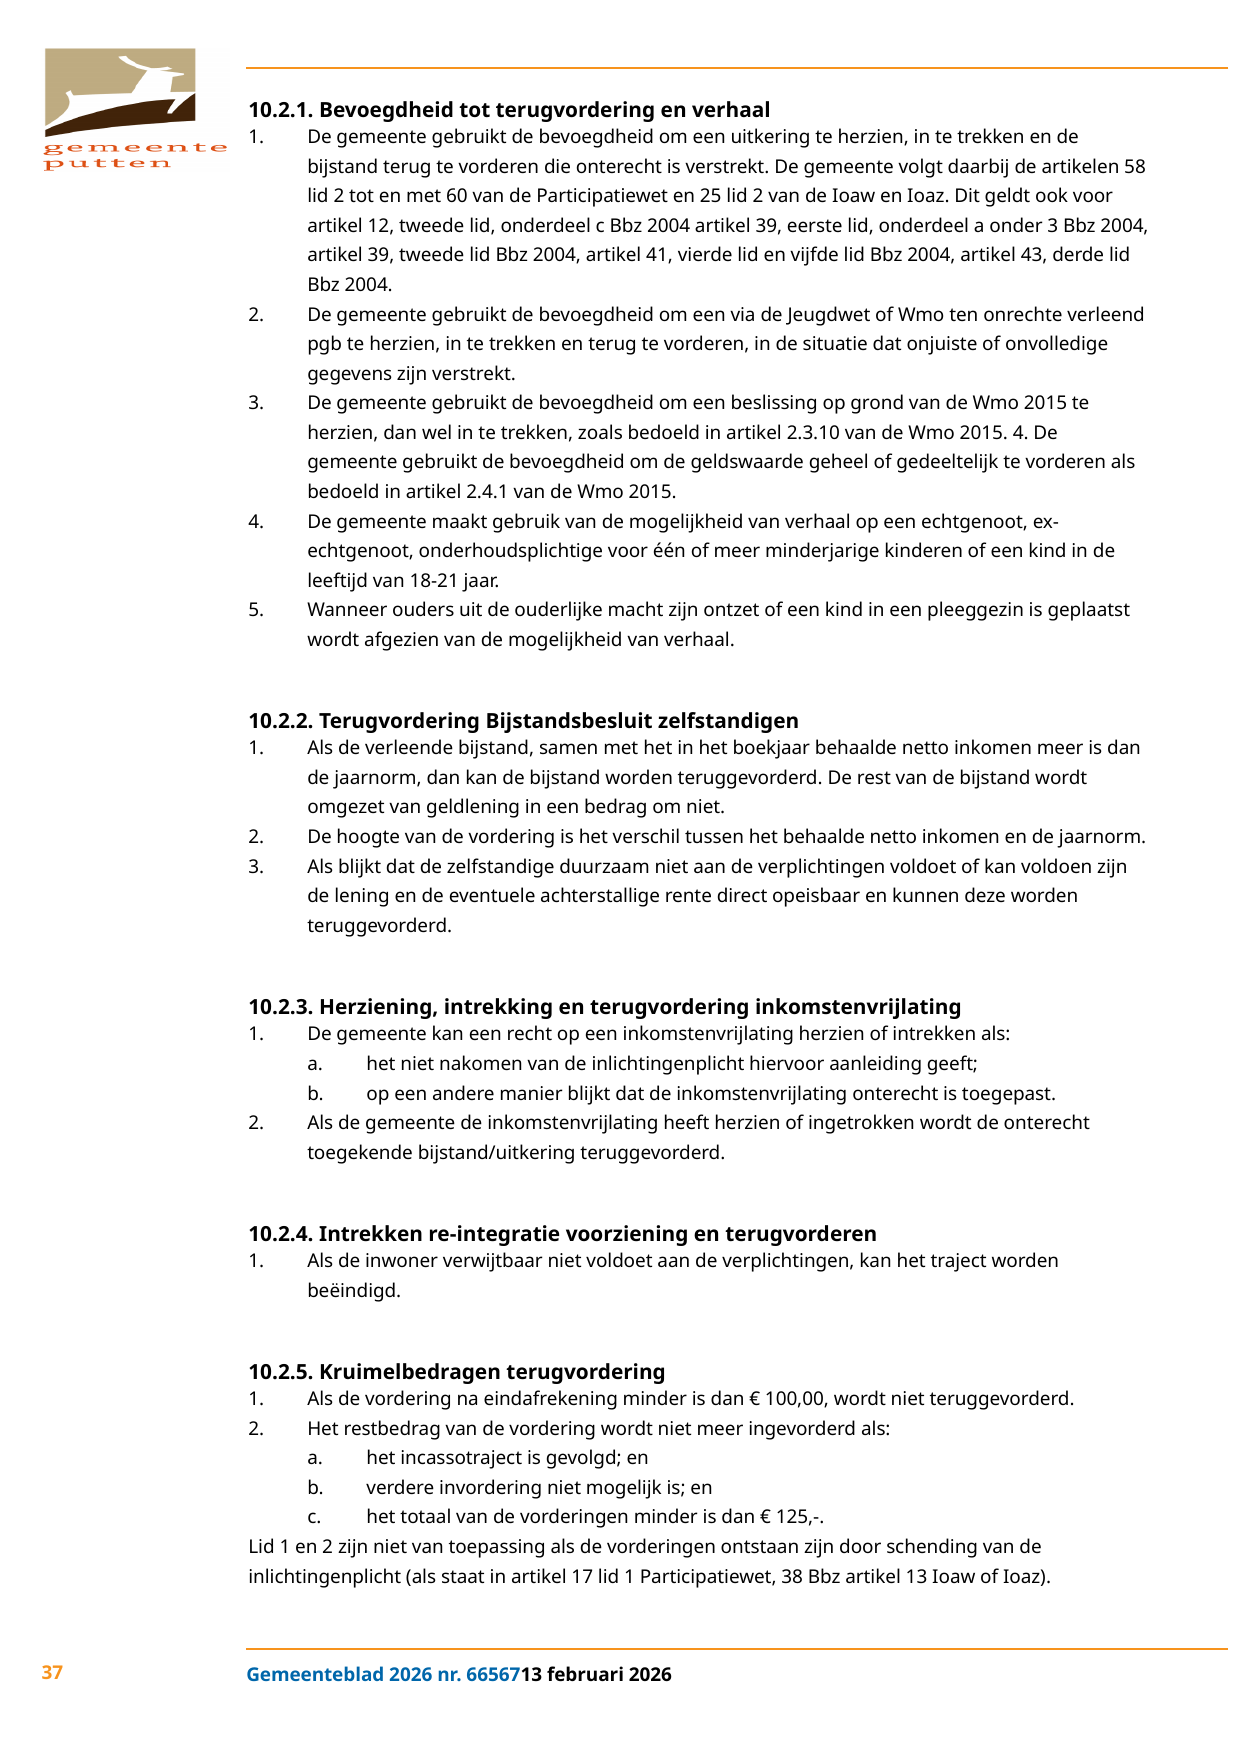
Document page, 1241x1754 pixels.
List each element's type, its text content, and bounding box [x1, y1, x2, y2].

list De gemeente gebruikt de bevoegdheid om een uitkering te herzien, in te trekken en de bijstand terug te vorderen die onterecht is verstrekt. De gemeente volgt daarbij de artikelen 58 lid 2 tot en met 60 van de Participatiewet en 25 lid 2 van de Ioaw en Ioaz. Dit geldt ook voor artikel 12, tweede lid, onderdeel c Bbz 2004 artikel 39, eerste lid, onderdeel a onder 3 Bbz 2004, artikel 39, tweede lid Bbz 2004, artikel 41, vierde lid en vijfde lid Bbz 2004, artikel 43, derde lid Bbz 2004. [248, 123, 1152, 297]
text 10.2.3. Herziening, intrekking en terugvordering inkomstenvrijlating [248, 992, 1152, 1021]
list op een andere manier blijkt dat de inkomstenvrijlating onterecht is toegepast. [307, 1080, 1152, 1105]
picture [41, 47, 231, 172]
text 10.2.1. Bevoegdheid tot terugvordering en verhaal [248, 95, 1152, 123]
text 10.2.2. Terugvordering Bijstandsbesluit zelfstandigen [248, 706, 1152, 734]
list De hoogte van de vordering is het verschil tussen het behaalde netto inkomen en de jaarnorm. [248, 823, 1152, 849]
list het niet nakomen van de inlichtingenplicht hiervoor aanleiding geeft; [307, 1050, 1152, 1076]
list het totaal van de vorderingen minder is dan € 125,-. [307, 1504, 1152, 1529]
list het incassotraject is gevolgd; en [307, 1444, 1152, 1470]
list Als de gemeente de inkomstenvrijlating heeft herzien of ingetrokken wordt de onterecht toegekende bijstand/uitkering teruggevorderd. [248, 1109, 1152, 1164]
list Als blijkt dat de zelfstandige duurzaam niet aan de verplichtingen voldoet of kan voldoen zijn de lening en de eventuele achterstallige rente direct opeisbaar en kunnen deze worden teruggevorderd. [248, 853, 1152, 938]
list De gemeente maakt gebruik van de mogelijkheid van verhaal op een echtgenoot, ex-echtgenoot, onderhoudsplichtige voor één of meer minderjarige kinderen of een kind in de leeftijd van 18-21 jaar. [248, 508, 1152, 593]
list Als de vordering na eindafrekening minder is dan € 100,00, wordt niet teruggevorderd. [248, 1385, 1152, 1411]
list Wanneer ouders uit de ouderlijke macht zijn ontzet of een kind in een pleeggezin is geplaatst wordt afgezien van de mogelijkheid van verhaal. [248, 597, 1152, 652]
text 10.2.4. Intrekken re-integratie voorziening en terugvorderen [248, 1219, 1152, 1247]
list Als de verleende bijstand, samen met het in het boekjaar behaalde netto inkomen meer is dan de jaarnorm, dan kan de bijstand worden teruggevorderd. De rest van de bijstand wordt omgezet van geldlening in een bedrag om niet. [248, 734, 1152, 819]
list verdere invordering niet mogelijk is; en [307, 1474, 1152, 1500]
list De gemeente gebruikt de bevoegdheid om een via de Jeugdwet of Wmo ten onrechte verleend pgb te herzien, in te trekken en terug te vorderen, in de situatie dat onjuiste of onvolledige gegevens zijn verstrekt. [248, 301, 1152, 386]
text Lid 1 en 2 zijn niet van toepassing als de vorderingen ontstaan zijn door schending van de inlichtingenplicht (als staat in artikel 17 lid 1 Participatiewet, 38 Bbz artikel 13 Ioaw of Ioaz). [248, 1533, 1152, 1588]
list De gemeente gebruikt de bevoegdheid om een beslissing op grond van de Wmo 2015 te herzien, dan wel in te trekken, zoals bedoeld in artikel 2.3.10 van de Wmo 2015. 4. De gemeente gebruikt de bevoegdheid om de geldswaarde geheel of gedeeltelijk te vorderen als bedoeld in artikel 2.4.1 van de Wmo 2015. [248, 389, 1152, 504]
list Het restbedrag van de vordering wordt niet meer ingevorderd als: [248, 1415, 1152, 1441]
list Als de inwoner verwijtbaar niet voldoet aan de verplichtingen, kan het traject worden beëindigd. [248, 1247, 1152, 1303]
text 10.2.5. Kruimelbedragen terugvordering [248, 1357, 1152, 1385]
list De gemeente kan een recht op een inkomstenvrijlating herzien of intrekken als: [248, 1021, 1152, 1046]
